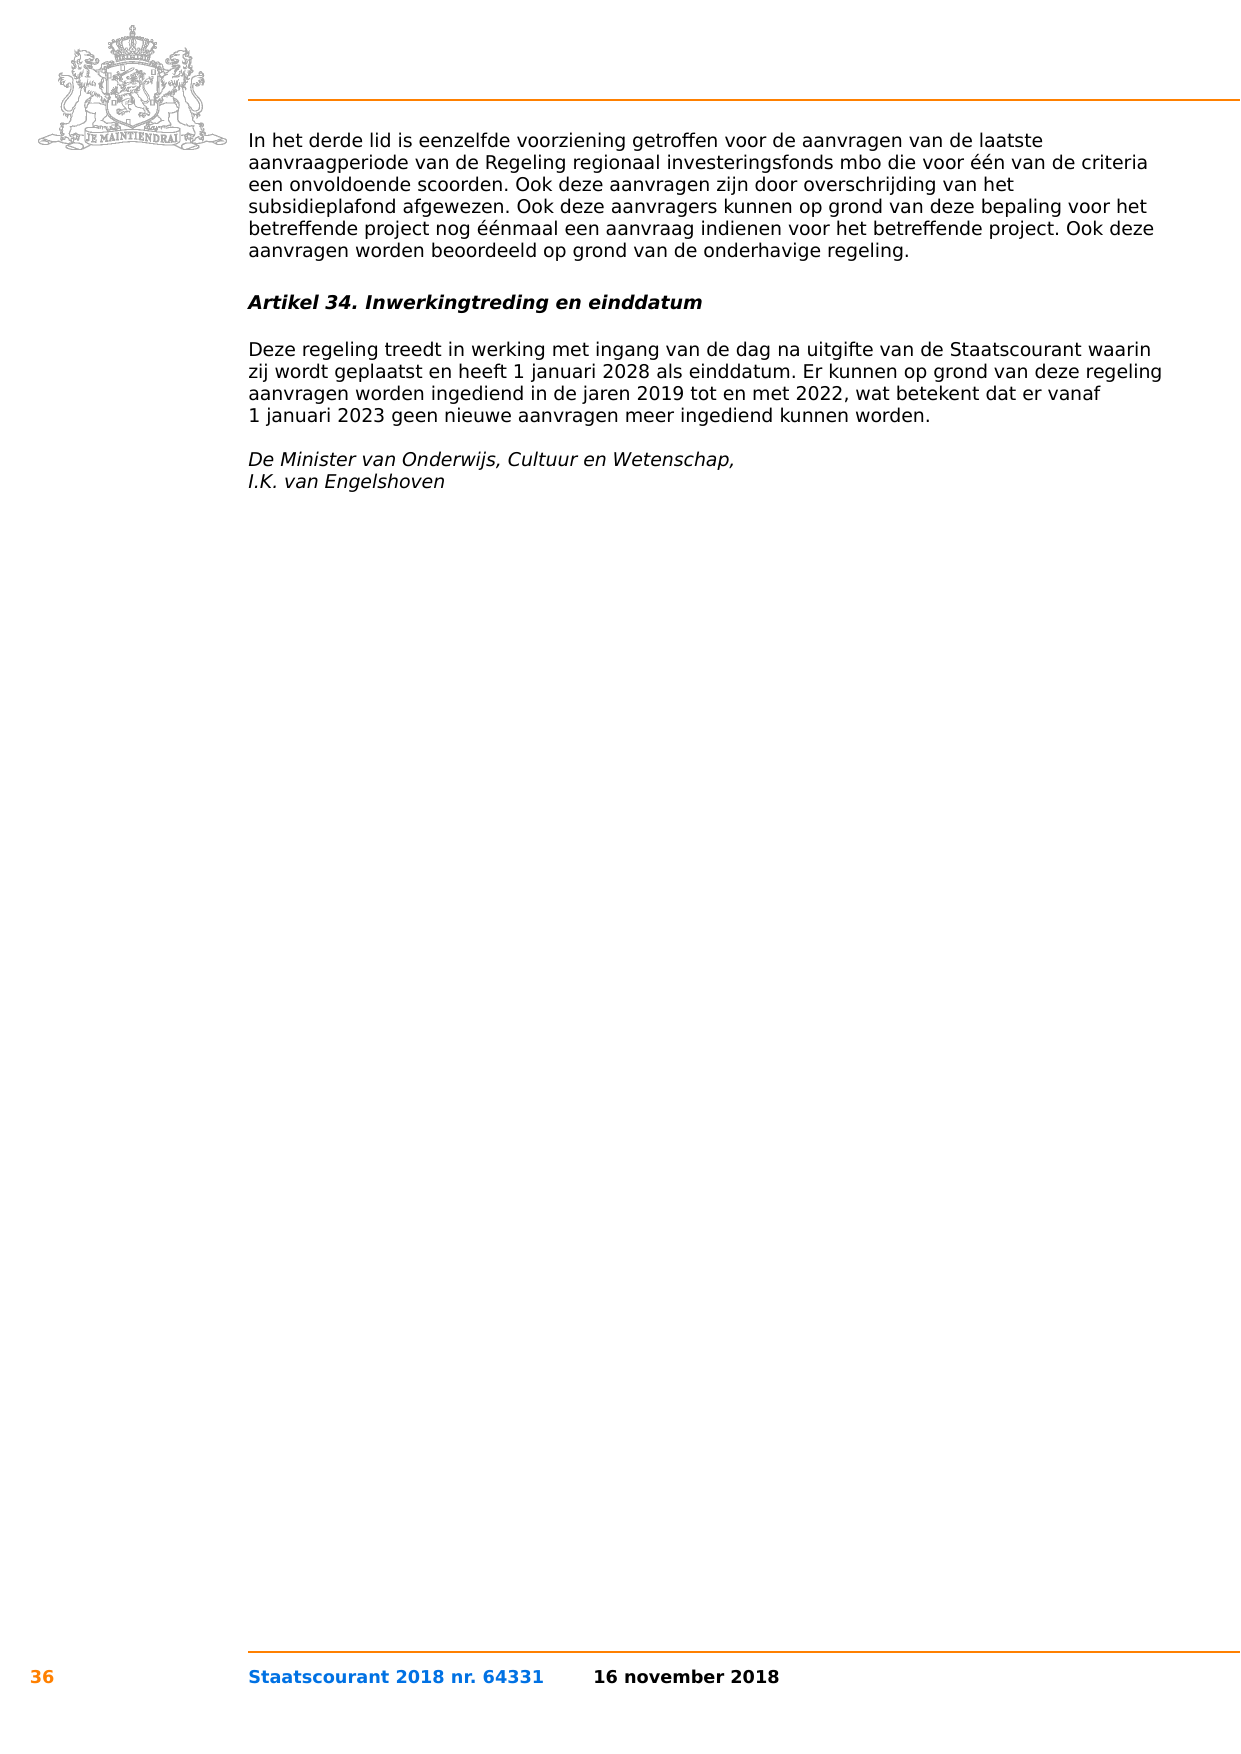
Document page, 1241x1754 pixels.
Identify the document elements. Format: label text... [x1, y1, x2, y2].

text In het derde lid is eenzelfde voorziening getroffen voor de aanvragen van de laatste aanvraagperiode van de Regeling regionaal investeringsfonds mbo die voor één van de criteria een onvoldoende scoorden. Ook deze aanvragen zijn door overschrijding van het subsidieplafond afgewezen. Ook deze aanvragers kunnen op grond van deze bepaling voor het betreffende project nog éénmaal een aanvraag indienen voor het betreffende project. Ook deze aanvragen worden beoordeeld op grond van de onderhavige regeling. [248, 130, 1163, 262]
picture [38, 25, 227, 150]
text De Minister van Onderwijs, Cultuur en Wetenschap, I.K. van Engelshoven [248, 448, 1163, 492]
text Deze regeling treedt in werking met ingang van de dag na uitgifte van de Staatscourant waarin zij wordt geplaatst en heeft 1 januari 2028 als einddatum. Er kunnen op grond van deze regeling aanvragen worden ingediend in de jaren 2019 tot en met 2022, wat betekent dat er vanaf 1 januari 2023 geen nieuwe aanvragen meer ingediend kunnen worden. [248, 339, 1163, 427]
subtitle Artikel 34. Inwerkingtreding en einddatum [248, 292, 1163, 314]
